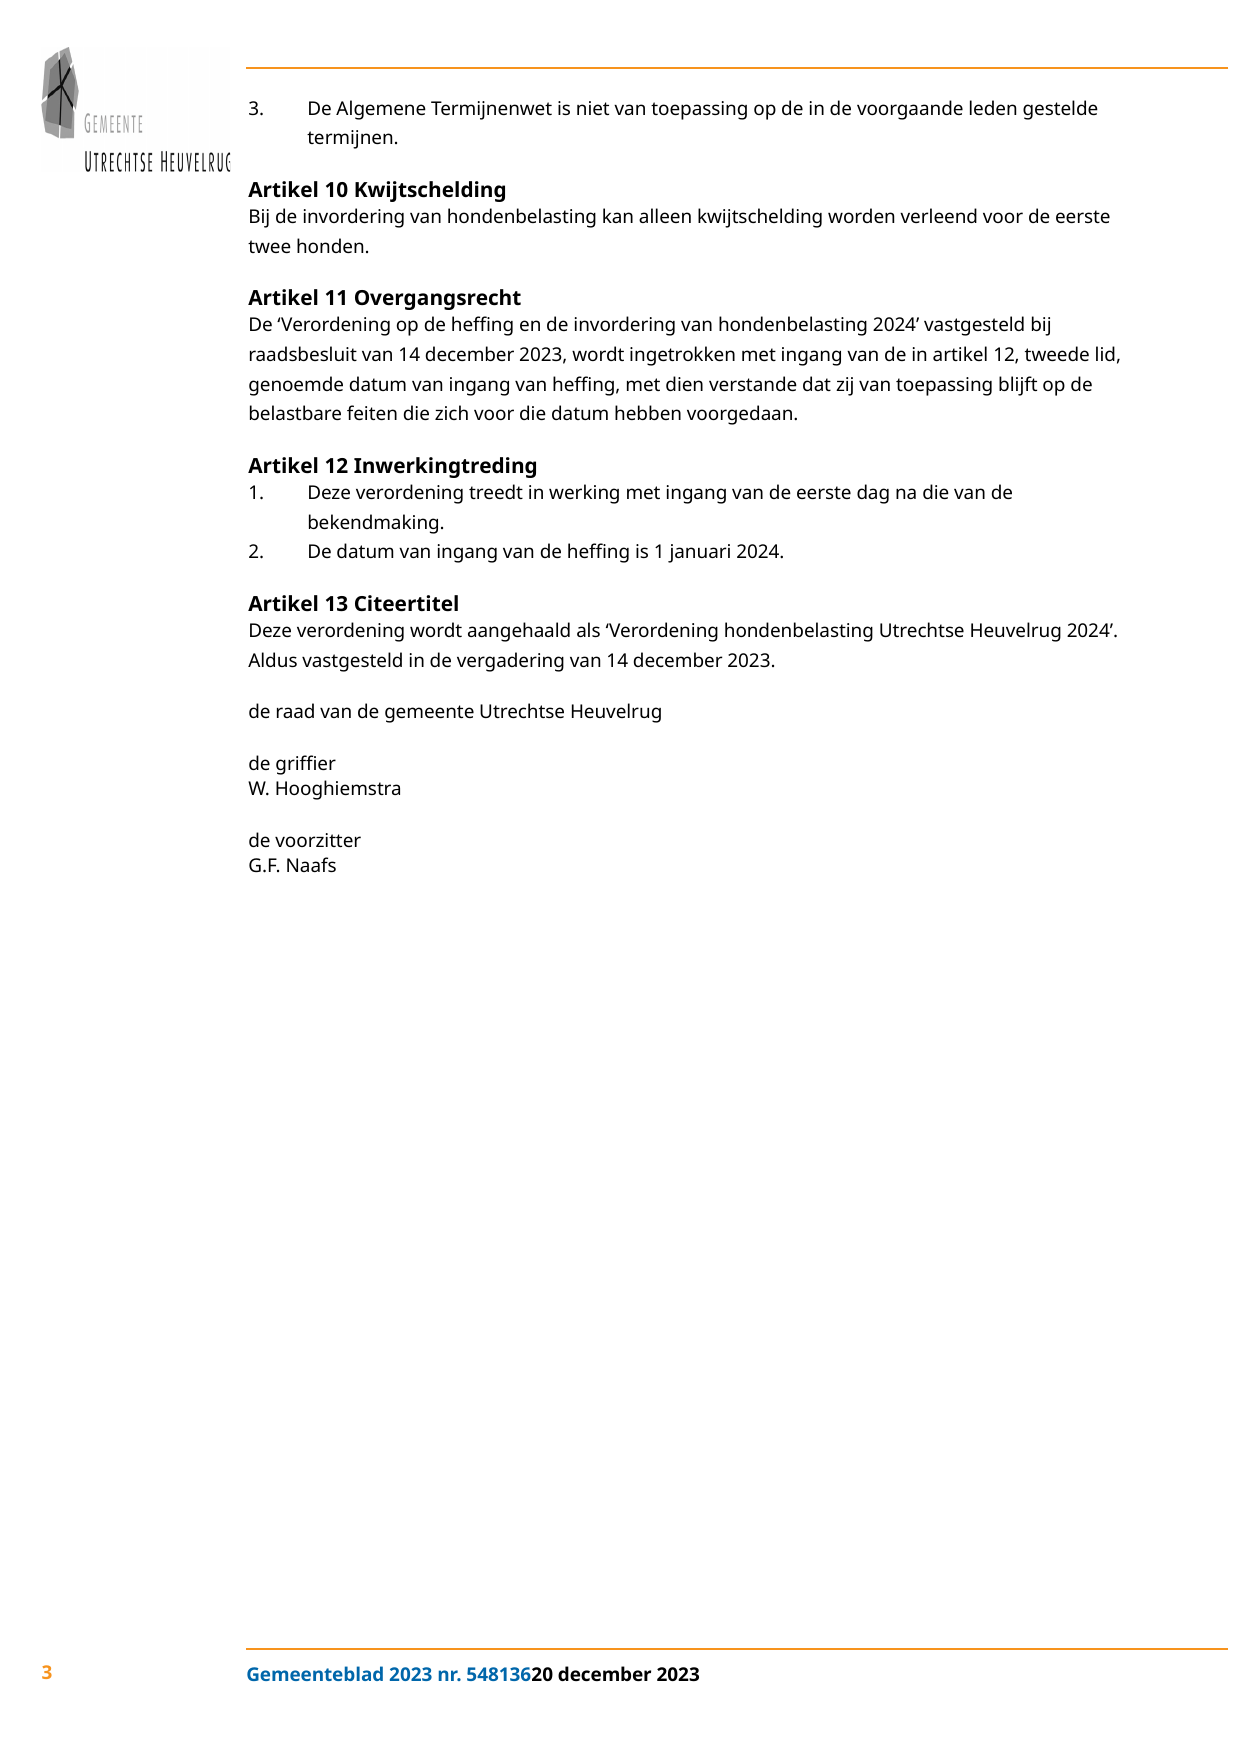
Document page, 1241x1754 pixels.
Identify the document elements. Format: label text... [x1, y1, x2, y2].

text Aldus vastgesteld in de vergadering van 14 december 2023. [248, 647, 1152, 673]
text De ‘Verordening op de heffing en de invordering van hondenbelasting 2024’ vastgesteld bij raadsbesluit van 14 december 2023, wordt ingetrokken met ingang van de in artikel 12, tweede lid, genoemde datum van ingang van heffing, met dien verstande dat zij van toepassing blijft op de belastbare feiten die zich voor die datum hebben voorgedaan. [248, 312, 1152, 426]
text G.F. Naafs [248, 853, 1152, 878]
text de raad van de gemeente Utrechtse Heuvelrug [248, 698, 1152, 724]
text Artikel 10 Kwijtschelding [248, 175, 1152, 203]
list De datum van ingang van de heffing is 1 januari 2024. [248, 538, 1152, 564]
text de griffier [248, 750, 1152, 776]
text Artikel 11 Overgangsrecht [248, 283, 1152, 312]
list De Algemene Termijnenwet is niet van toepassing op de in de voorgaande leden gestelde termijnen. [248, 95, 1152, 150]
list Deze verordening treedt in werking met ingang van de eerste dag na die van de bekendmaking. [248, 479, 1152, 534]
text Bij de invordering van hondenbelasting kan alleen kwijtschelding worden verleend voor de eerste twee honden. [248, 203, 1152, 258]
text Deze verordening wordt aangehaald als ‘Verordening hondenbelasting Utrechtse Heuvelrug 2024’. [248, 617, 1152, 643]
text W. Hooghiemstra [248, 776, 1152, 801]
picture [41, 47, 231, 172]
text de voorzitter [248, 827, 1152, 853]
text Artikel 13 Citeertitel [248, 589, 1152, 617]
text Artikel 12 Inwerkingtreding [248, 451, 1152, 479]
